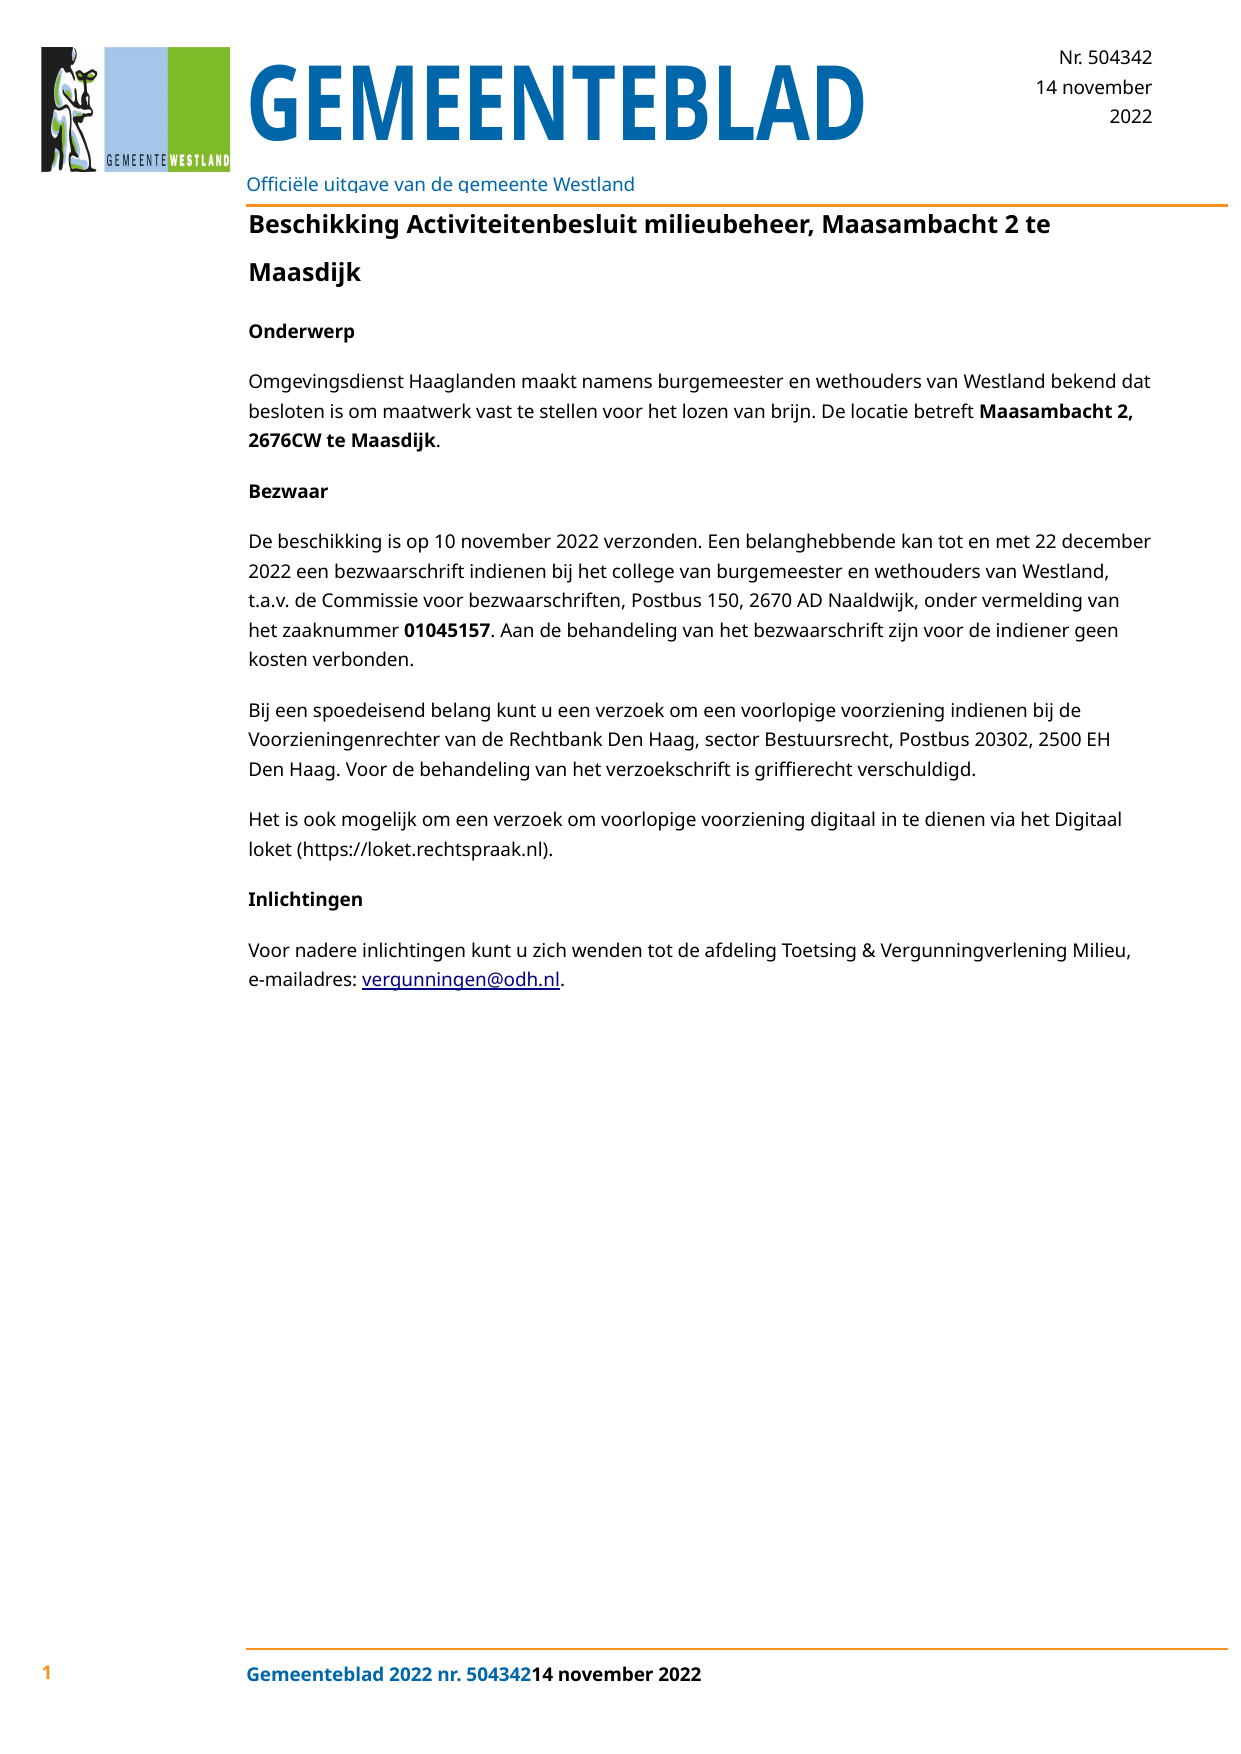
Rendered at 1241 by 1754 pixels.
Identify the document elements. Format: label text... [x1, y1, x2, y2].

text Het is ook mogelijk om een verzoek om voorlopige voorziening digitaal in te dienen via het Digitaal loket (https://loket.rechtspraak.nl). [248, 807, 1152, 862]
text Voor nadere inlichtingen kunt u zich wenden tot de afdeling Toetsing & Vergunningverlening Milieu, e-mailadres: vergunningen@odh.nl. [248, 937, 1152, 992]
picture [41, 47, 231, 172]
text Inlichtingen [248, 887, 1152, 912]
text Bij een spoedeisend belang kunt u een verzoek om een voorlopige voorziening indienen bij de Voorzieningenrechter van de Rechtbank Den Haag, sector Bestuursrecht, Postbus 20302, 2500 EH Den Haag. Voor de behandeling van het verzoekschrift is griffierecht verschuldigd. [248, 697, 1152, 782]
text Beschikking Activiteitenbesluit milieubeheer, Maasambacht 2 te Maasdijk [248, 207, 1152, 288]
text De beschikking is op 10 november 2022 verzonden. Een belanghebbende kan tot en met 22 december 2022 een bezwaarschrift indienen bij het college van burgemeester en wethouders van Westland, t.a.v. de Commissie voor bezwaarschriften, Postbus 150, 2670 AD Naaldwijk, onder vermelding van het zaaknummer 01045157. Aan de behandeling van het bezwaarschrift zijn voor de indiener geen kosten verbonden. [248, 528, 1152, 672]
text Bezwaar [248, 478, 1152, 504]
text Onderwerp [248, 318, 1152, 344]
text Omgevingsdienst Haaglanden maakt namens burgemeester en wethouders van Westland bekend dat besloten is om maatwerk vast te stellen voor het lozen van brijn. De locatie betreft Maasambacht 2, 2676CW te Maasdijk. [248, 368, 1152, 453]
